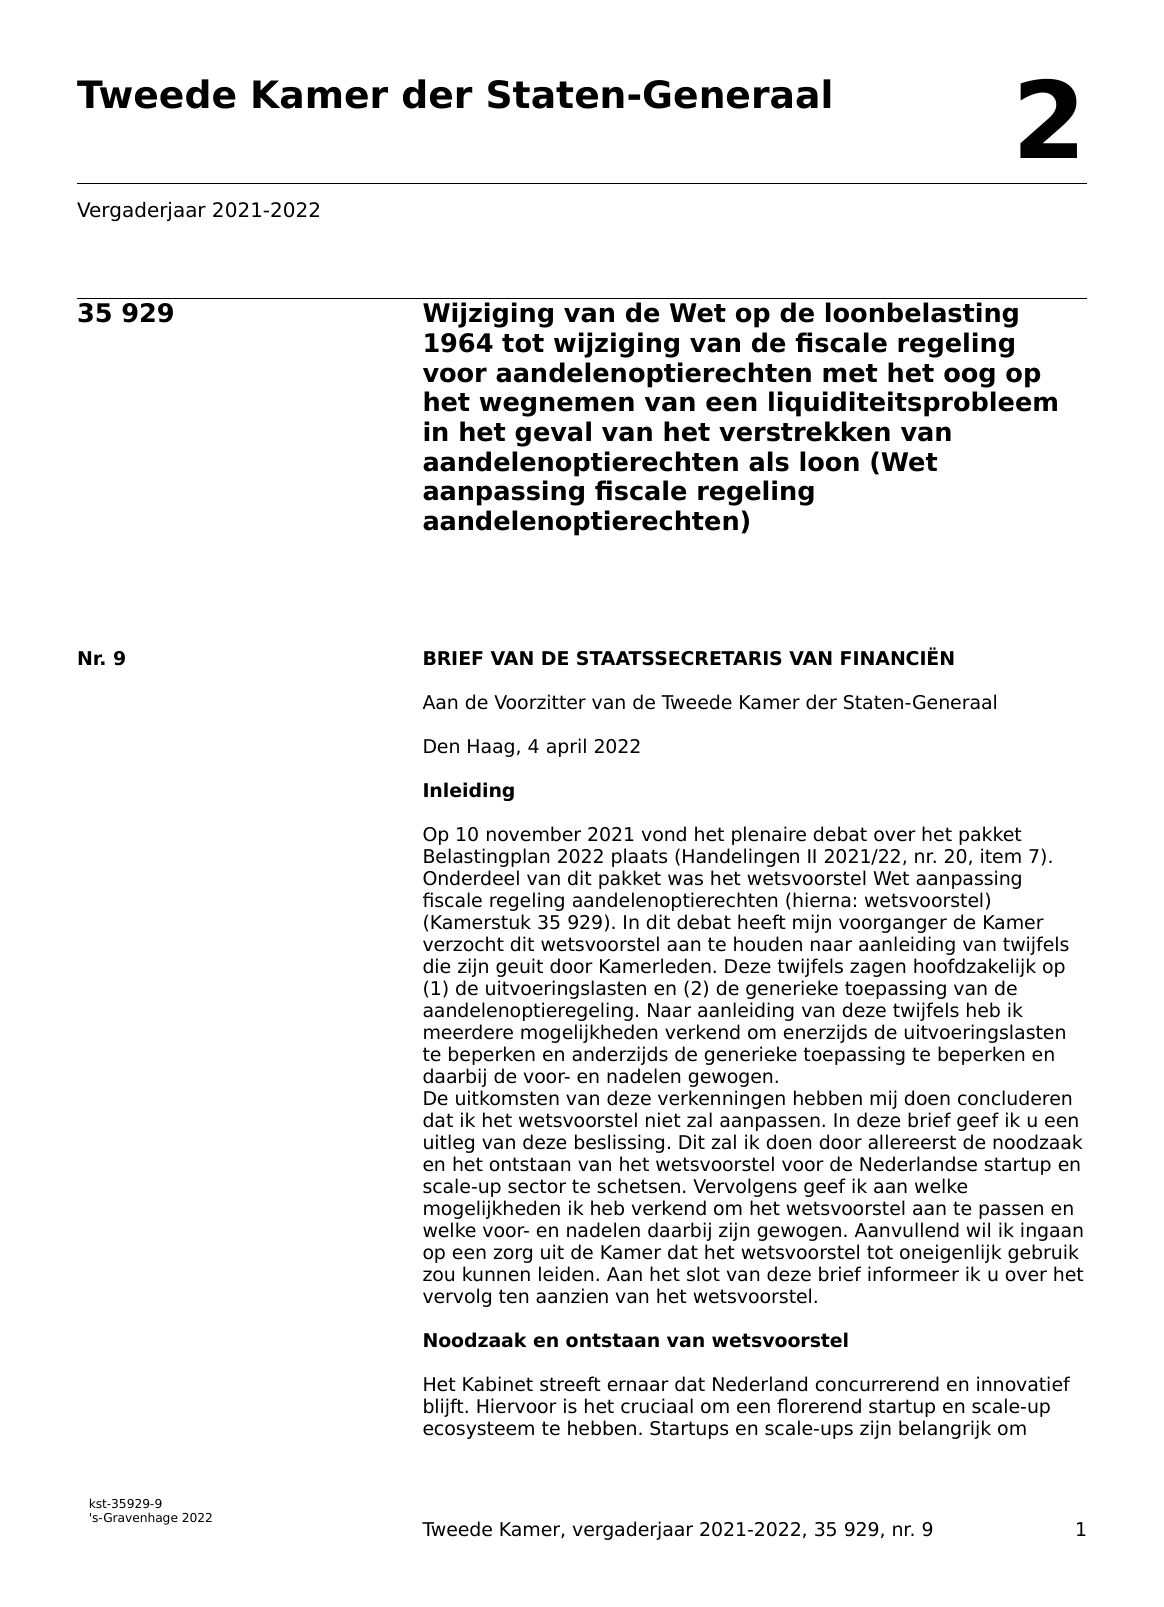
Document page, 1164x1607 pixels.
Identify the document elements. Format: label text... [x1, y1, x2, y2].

text Aan de Voorzitter van de Tweede Kamer der Staten-Generaal [422, 692, 1087, 714]
table_header 2 [886, 59, 1087, 183]
text 's-Gravenhage 2022 [88, 1511, 323, 1525]
text De uitkomsten van deze verkenningen hebben mij doen concluderen dat ik het wetsvoorstel niet zal aanpassen. In deze brief geef ik u een uitleg van deze beslissing. Dit zal ik doen door allereerst de noodzaak en het ontstaan van het wetsvoorstel voor de Nederlandse startup en scale-up sector te schetsen. Vervolgens geef ik aan welke mogelijkheden ik heb verkend om het wetsvoorstel aan te passen en welke voor- en nadelen daarbij zijn gewogen. Aanvullend wil ik ingaan op een zorg uit de Kamer dat het wetsvoorstel tot oneigenlijk gebruik zou kunnen leiden. Aan het slot van deze brief informeer ik u over het vervolg ten aanzien van het wetsvoorstel. [422, 1088, 1087, 1308]
text Op 10 november 2021 vond het plenaire debat over het pakket Belastingplan 2022 plaats (Handelingen II 2021/22, nr. 20, item 7). Onderdeel van dit pakket was het wetsvoorstel Wet aanpassing fiscale regeling aandelenoptierechten (hierna: wetsvoorstel) (Kamerstuk 35 929). In dit debat heeft mijn voorganger de Kamer verzocht dit wetsvoorstel aan te houden naar aanleiding van twijfels die zijn geuit door Kamerleden. Deze twijfels zagen hoofdzakelijk op (1) de uitvoeringslasten en (2) de generieke toepassing van de aandelenoptieregeling. Naar aanleiding van deze twijfels heb ik meerdere mogelijkheden verkend om enerzijds de uitvoeringslasten te beperken en anderzijds de generieke toepassing te beperken en daarbij de voor- en nadelen gewogen. [422, 824, 1087, 1088]
subtitle Inleiding [422, 780, 1087, 802]
subtitle 35 929 Wijziging van de Wet op de loonbelasting 1964 tot wijziging van de fiscale regeling voor aandelenoptierechten met het oog op het wegnemen van een liquiditeitsprobleem in het geval van het verstrekken van aandelenoptierechten als loon (Wet aanpassing fiscale regeling aandelenoptierechten) [77, 299, 1087, 536]
table_header Tweede Kamer der Staten-Generaal [77, 59, 886, 183]
text kst-35929-9 [88, 1497, 323, 1511]
text Den Haag, 4 april 2022 [422, 736, 1087, 758]
text Het Kabinet streeft ernaar dat Nederland concurrerend en innovatief blijft. Hiervoor is het cruciaal om een florerend startup en scale-up ecosysteem te hebben. Startups en scale-ups zijn belangrijk om [422, 1374, 1087, 1440]
subtitle Nr. 9 BRIEF VAN DE STAATSSECRETARIS VAN FINANCIËN [77, 647, 1087, 669]
subtitle Noodzaak en ontstaan van wetsvoorstel [422, 1330, 1087, 1352]
table_cell Vergaderjaar 2021-2022 [77, 184, 1087, 298]
